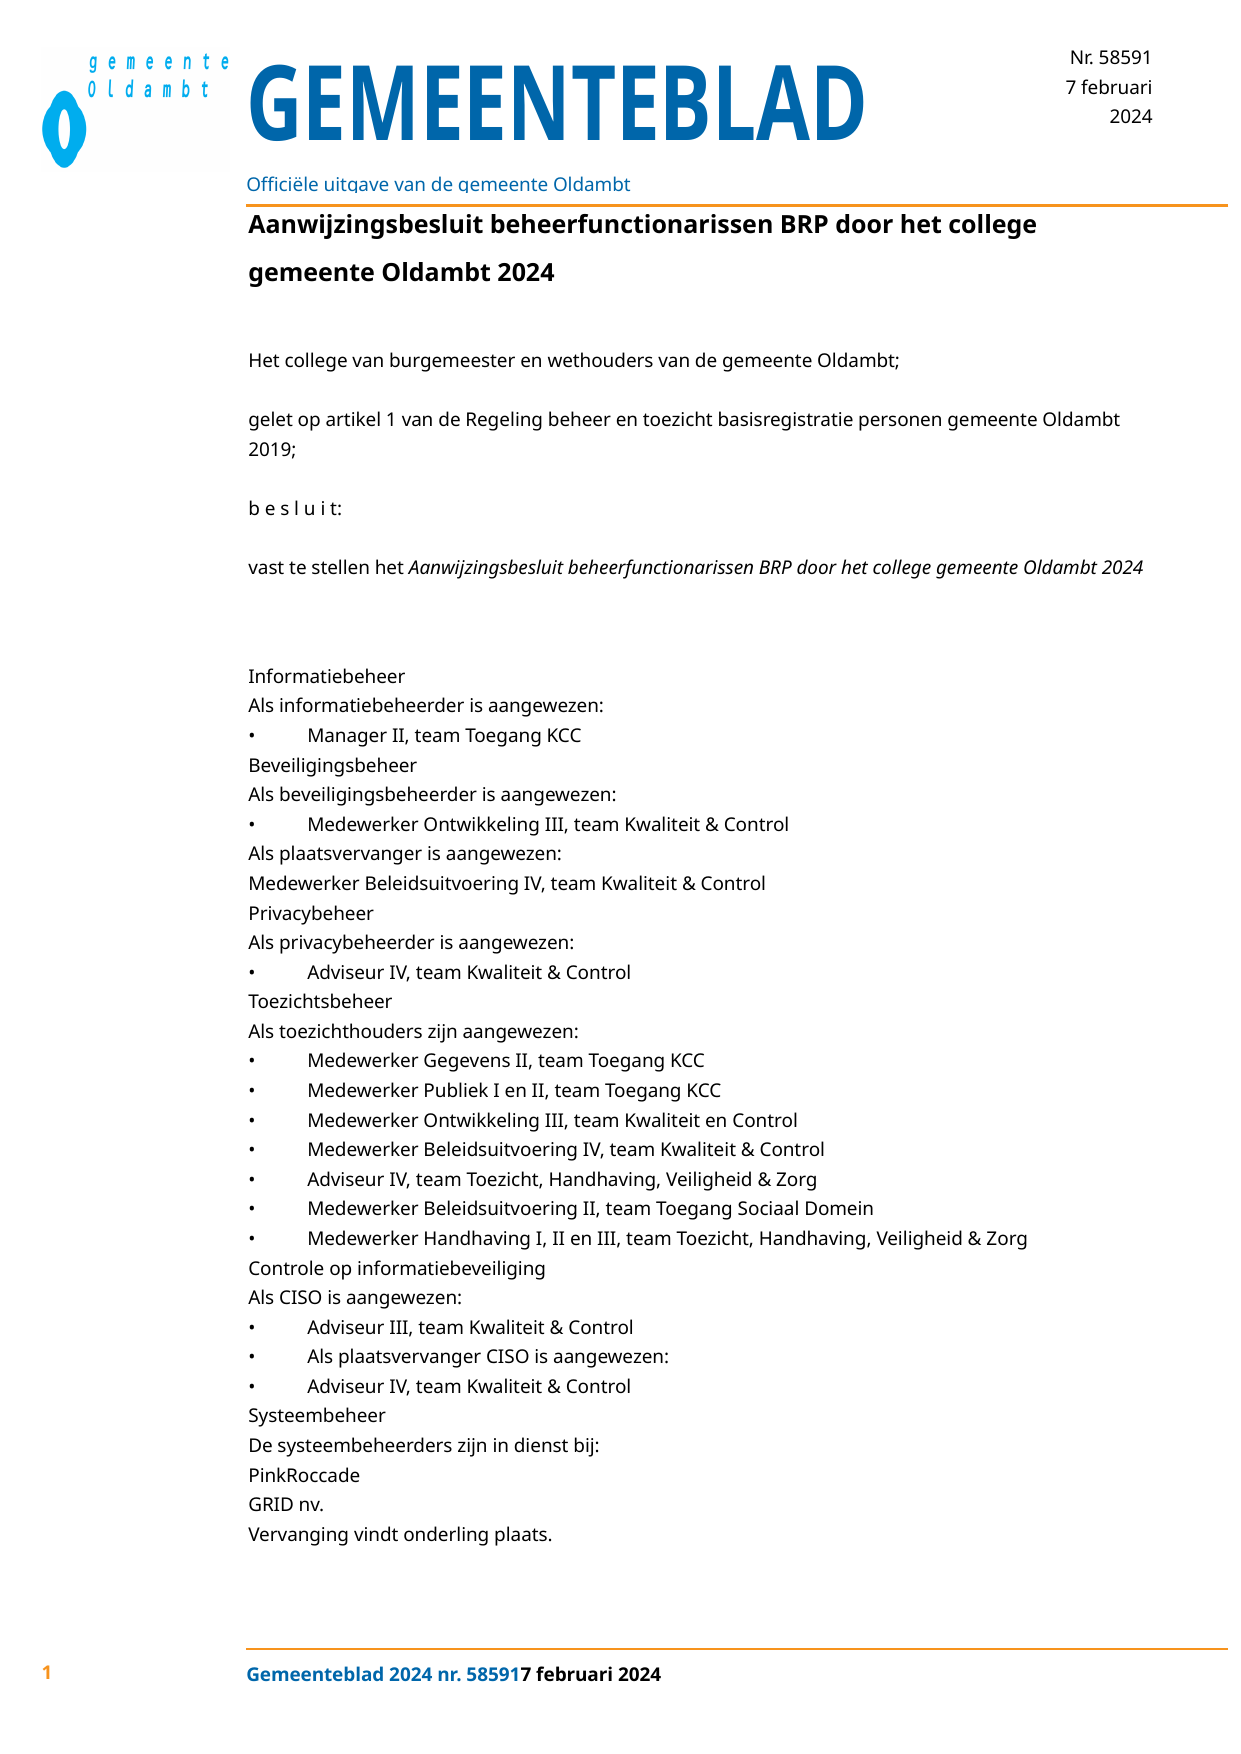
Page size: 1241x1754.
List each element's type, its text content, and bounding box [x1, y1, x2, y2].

text PinkRoccade [248, 1462, 1152, 1487]
text Informatiebeheer [248, 663, 1152, 689]
list Adviseur III, team Kwaliteit & Control [248, 1314, 1152, 1339]
text Beveiligingsbeheer [248, 752, 1152, 777]
text Het college van burgemeester en wethouders van de gemeente Oldambt; [248, 347, 1152, 373]
picture [41, 47, 231, 172]
list Medewerker Beleidsuitvoering II, team Toegang Sociaal Domein [248, 1196, 1152, 1221]
text Privacybeheer [248, 900, 1152, 925]
text Systeembeheer [248, 1403, 1152, 1428]
text Als informatiebeheerder is aangewezen: [248, 693, 1152, 718]
text De systeembeheerders zijn in dienst bij: [248, 1432, 1152, 1458]
text vast te stellen het Aanwijzingsbesluit beheerfunctionarissen BRP door het college gemeente Oldambt 2024 [248, 554, 1152, 580]
list Medewerker Gegevens II, team Toegang KCC [248, 1048, 1152, 1073]
list Adviseur IV, team Kwaliteit & Control [248, 1373, 1152, 1399]
list Manager II, team Toegang KCC [248, 722, 1152, 748]
text Als toezichthouders zijn aangewezen: [248, 1018, 1152, 1044]
text Als privacybeheerder is aangewezen: [248, 929, 1152, 955]
text Medewerker Beleidsuitvoering IV, team Kwaliteit & Control [248, 870, 1152, 896]
list Medewerker Beleidsuitvoering IV, team Kwaliteit & Control [248, 1136, 1152, 1162]
list Medewerker Ontwikkeling III, team Kwaliteit en Control [248, 1107, 1152, 1132]
text Vervanging vindt onderling plaats. [248, 1521, 1152, 1547]
text gelet op artikel 1 van de Regeling beheer en toezicht basisregistratie personen gemeente Oldambt 2019; [248, 407, 1152, 462]
text Als CISO is aangewezen: [248, 1284, 1152, 1310]
list Medewerker Publiek I en II, team Toegang KCC [248, 1077, 1152, 1103]
text Controle op informatiebeveiliging [248, 1255, 1152, 1280]
text GRID nv. [248, 1491, 1152, 1517]
list Adviseur IV, team Kwaliteit & Control [248, 959, 1152, 984]
text Toezichtsbeheer [248, 988, 1152, 1014]
list Medewerker Ontwikkeling III, team Kwaliteit & Control [248, 811, 1152, 837]
text Aanwijzingsbesluit beheerfunctionarissen BRP door het college gemeente Oldambt 2024 [248, 207, 1152, 288]
list Adviseur IV, team Toezicht, Handhaving, Veiligheid & Zorg [248, 1166, 1152, 1192]
text Als plaatsvervanger is aangewezen: [248, 841, 1152, 866]
text Als beveiligingsbeheerder is aangewezen: [248, 781, 1152, 807]
list Medewerker Handhaving I, II en III, team Toezicht, Handhaving, Veiligheid & Zorg [248, 1225, 1152, 1251]
list Als plaatsvervanger CISO is aangewezen: [248, 1343, 1152, 1369]
text b e s l u i t: [248, 495, 1152, 521]
